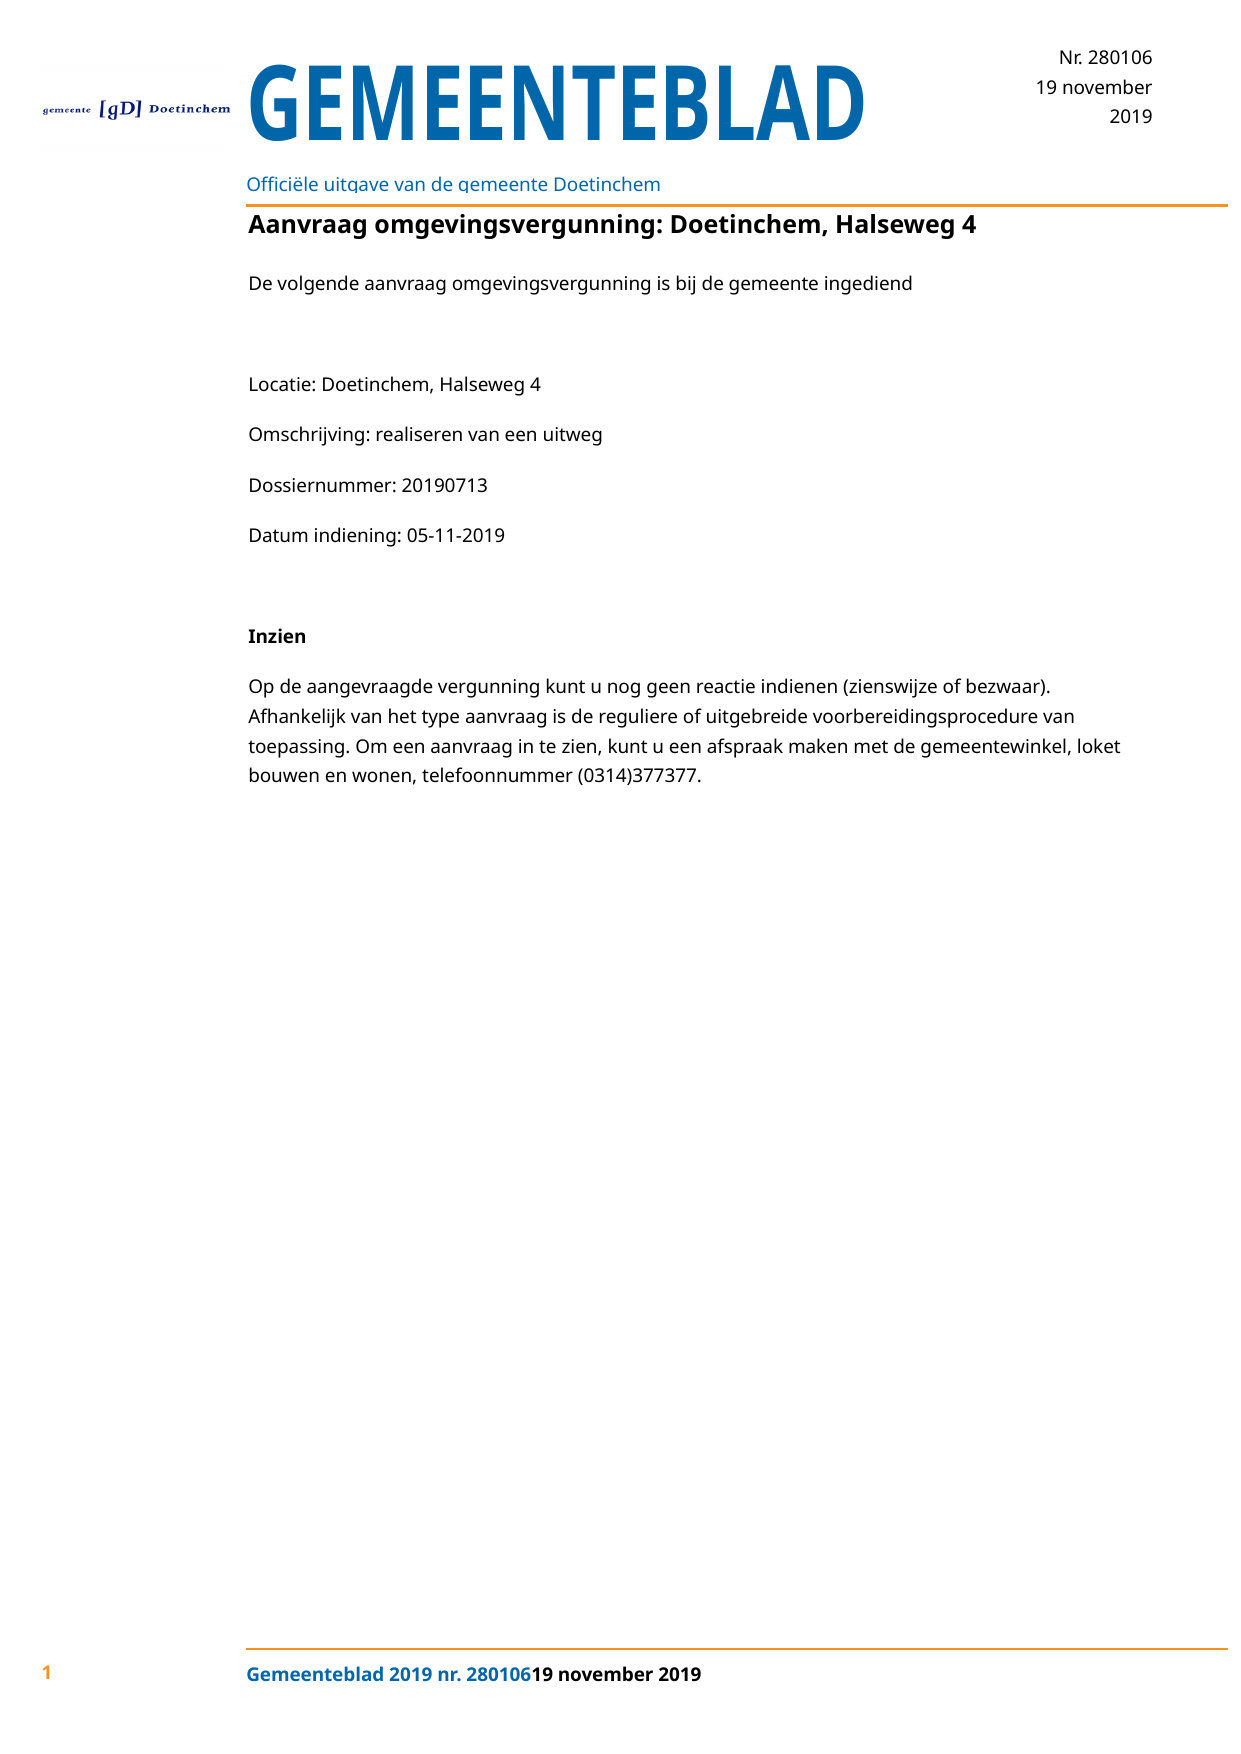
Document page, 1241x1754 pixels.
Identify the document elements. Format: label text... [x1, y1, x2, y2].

text Omschrijving: realiseren van een uitweg [248, 422, 1152, 447]
text Op de aangevraagde vergunning kunt u nog geen reactie indienen (zienswijze of bezwaar). Afhankelijk van het type aanvraag is de reguliere of uitgebreide voorbereidingsprocedure van toepassing. Om een aanvraag in te zien, kunt u een afspraak maken met de gemeentewinkel, loket bouwen en wonen, telefoonnummer (0314)377377. [248, 674, 1152, 788]
text Locatie: Doetinchem, Halseweg 4 [248, 371, 1152, 397]
text Dossiernummer: 20190713 [248, 472, 1152, 498]
text Aanvraag omgevingsvergunning: Doetinchem, Halseweg 4 [248, 207, 1152, 241]
picture [41, 47, 231, 172]
text Datum indiening: 05-11-2019 [248, 522, 1152, 548]
text Inzien [248, 623, 1152, 649]
text De volgende aanvraag omgevingsvergunning is bij de gemeente ingediend [248, 270, 1152, 296]
